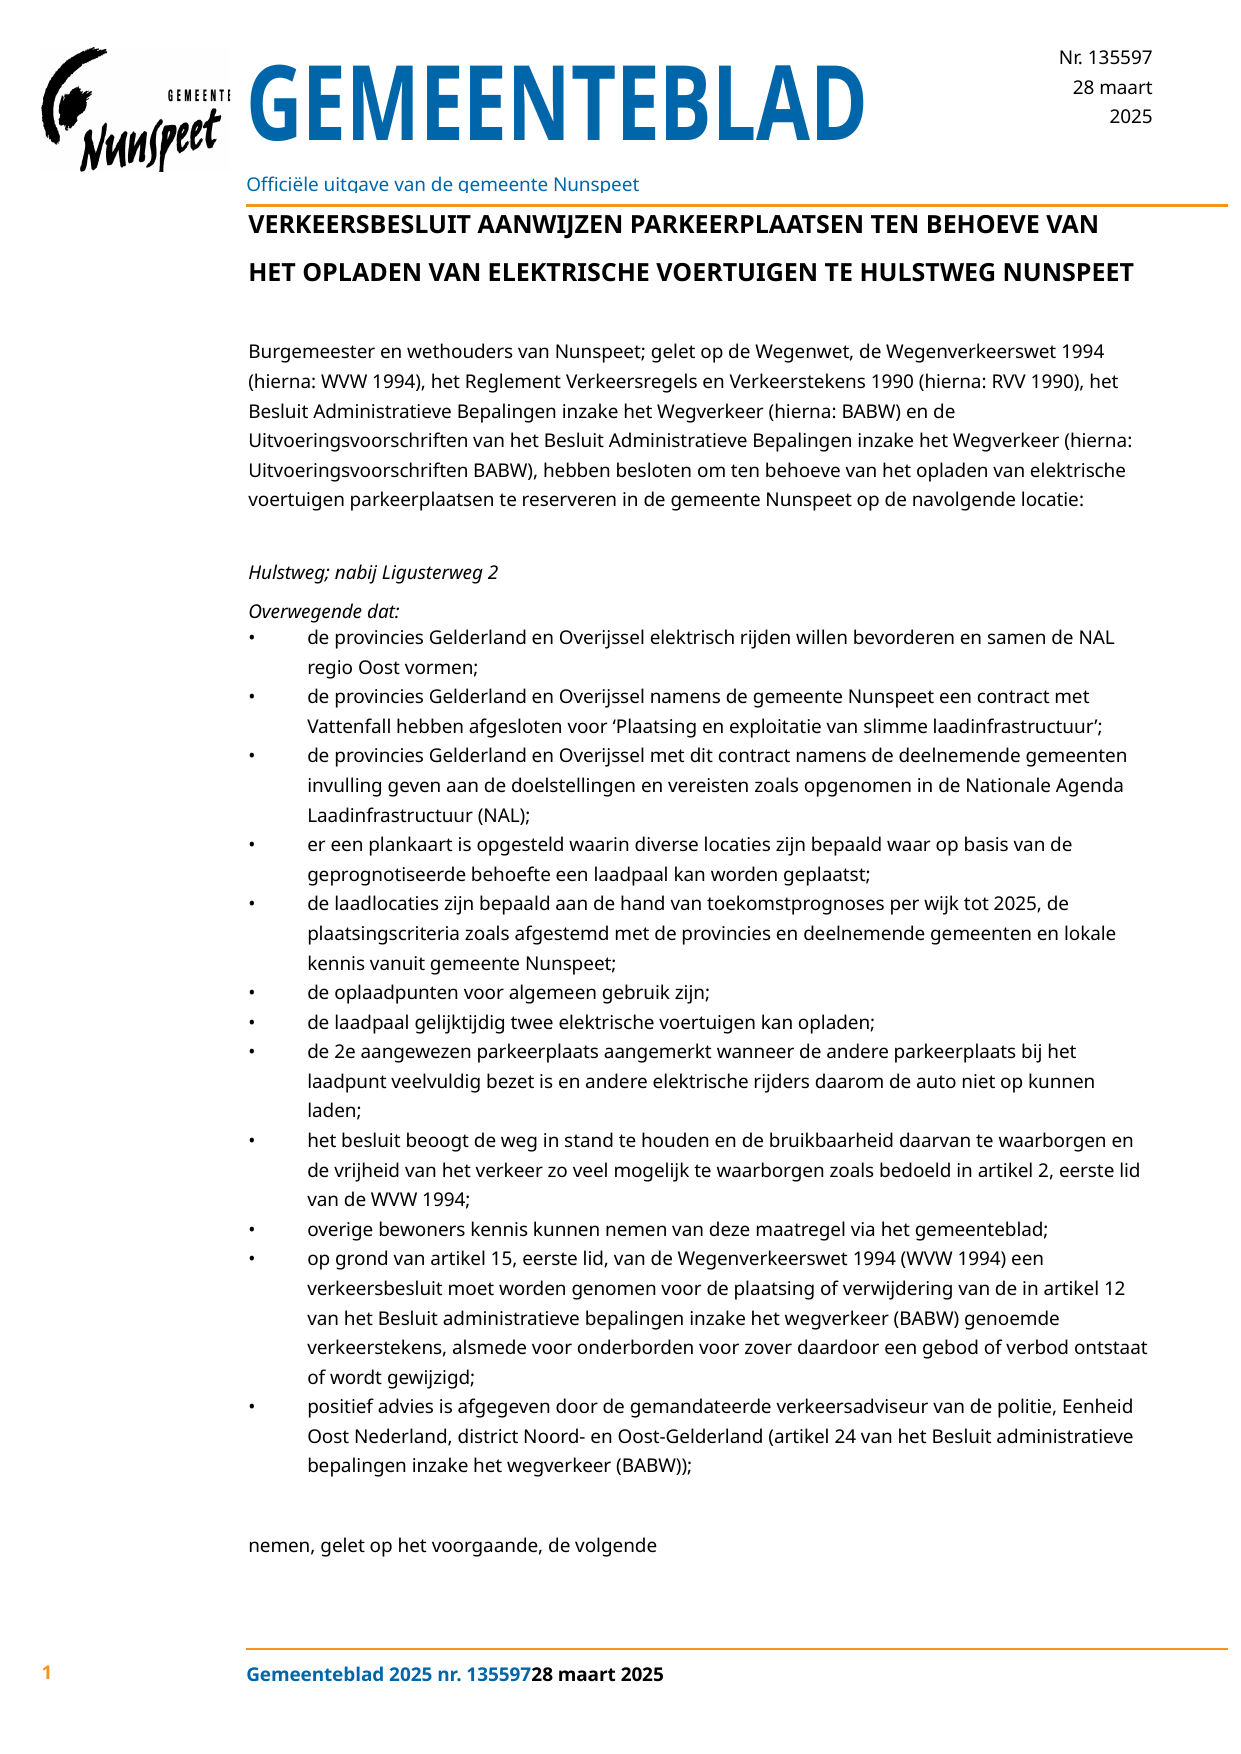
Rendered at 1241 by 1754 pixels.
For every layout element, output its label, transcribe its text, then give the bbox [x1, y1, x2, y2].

text Overwegende dat: [248, 598, 1152, 624]
text nemen, gelet op het voorgaande, de volgende [248, 1533, 1152, 1558]
list de provincies Gelderland en Overijssel namens de gemeente Nunspeet een contract met Vattenfall hebben afgesloten voor ‘Plaatsing en exploitatie van slimme laadinfrastructuur’; [248, 683, 1152, 739]
list overige bewoners kennis kunnen nemen van deze maatregel via het gemeenteblad; [248, 1216, 1152, 1242]
list het besluit beoogt de weg in stand te houden en de bruikbaarheid daarvan te waarborgen en de vrijheid van het verkeer zo veel mogelijk te waarborgen zoals bedoeld in artikel 2, eerste lid van de WVW 1994; [248, 1127, 1152, 1212]
list positief advies is afgegeven door de gemandateerde verkeersadviseur van de politie, Eenheid Oost Nederland, district Noord- en Oost-Gelderland (artikel 24 van het Besluit administratieve bepalingen inzake het wegverkeer (BABW)); [248, 1393, 1152, 1478]
picture [41, 47, 231, 172]
list de provincies Gelderland en Overijssel met dit contract namens de deelnemende gemeenten invulling geven aan de doelstellingen en vereisten zoals opgenomen in de Nationale Agenda Laadinfrastructuur (NAL); [248, 743, 1152, 827]
list de laadlocaties zijn bepaald aan de hand van toekomstprognoses per wijk tot 2025, de plaatsingscriteria zoals afgestemd met de provincies en deelnemende gemeenten en lokale kennis vanuit gemeente Nunspeet; [248, 891, 1152, 975]
list de provincies Gelderland en Overijssel elektrisch rijden willen bevorderen en samen de NAL regio Oost vormen; [248, 624, 1152, 679]
list er een plankaart is opgesteld waarin diverse locaties zijn bepaald waar op basis van de geprognotiseerde behoefte een laadpaal kan worden geplaatst; [248, 831, 1152, 887]
list de 2e aangewezen parkeerplaats aangemerkt wanneer de andere parkeerplaats bij het laadpunt veelvuldig bezet is en andere elektrische rijders daarom de auto niet op kunnen laden; [248, 1038, 1152, 1123]
list op grond van artikel 15, eerste lid, van de Wegenverkeerswet 1994 (WVW 1994) een verkeersbesluit moet worden genomen voor de plaatsing of verwijdering van de in artikel 12 van het Besluit administratieve bepalingen inzake het wegverkeer (BABW) genoemde verkeerstekens, alsmede voor onderborden voor zover daardoor een gebod of verbod ontstaat of wordt gewijzigd; [248, 1246, 1152, 1389]
list de oplaadpunten voor algemeen gebruik zijn; [248, 979, 1152, 1005]
text Hulstweg; nabij Ligusterweg 2 [248, 559, 1152, 585]
text VERKEERSBESLUIT AANWIJZEN PARKEERPLAATSEN TEN BEHOEVE VAN HET OPLADEN VAN ELEKTRISCHE VOERTUIGEN TE HULSTWEG NUNSPEET [248, 207, 1152, 288]
text Burgemeester en wethouders van Nunspeet; gelet op de Wegenwet, de Wegenverkeerswet 1994 (hierna: WVW 1994), het Reglement Verkeersregels en Verkeerstekens 1990 (hierna: RVV 1990), het Besluit Administratieve Bepalingen inzake het Wegverkeer (hierna: BABW) en de Uitvoeringsvoorschriften van het Besluit Administratieve Bepalingen inzake het Wegverkeer (hierna: Uitvoeringsvoorschriften BABW), hebben besloten om ten behoeve van het opladen van elektrische voertuigen parkeerplaatsen te reserveren in de gemeente Nunspeet op de navolgende locatie: [248, 339, 1152, 512]
list de laadpaal gelijktijdig twee elektrische voertuigen kan opladen; [248, 1009, 1152, 1034]
